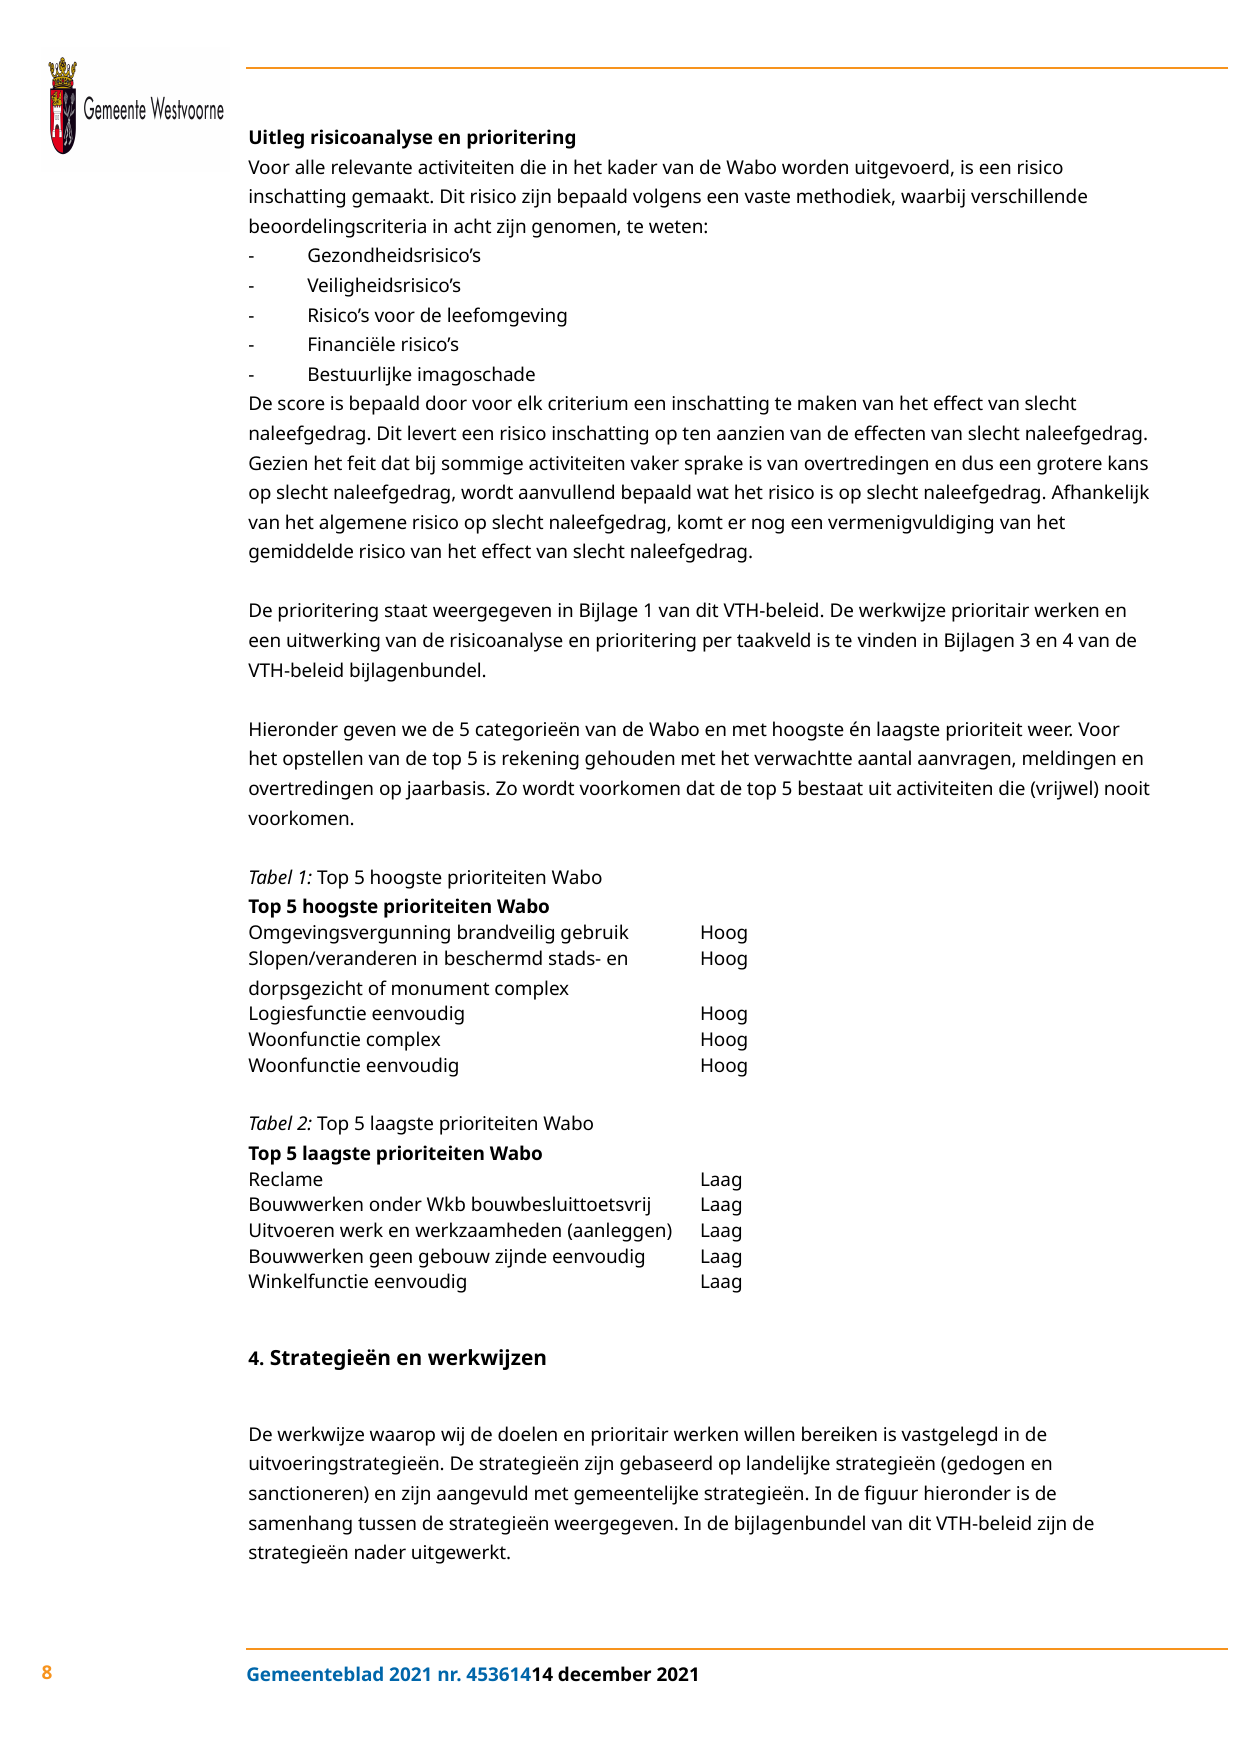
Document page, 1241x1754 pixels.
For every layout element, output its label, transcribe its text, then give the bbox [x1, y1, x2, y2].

text De werkwijze waarop wij de doelen en prioritair werken willen bereiken is vastgelegd in de uitvoeringstrategieën. De strategieën zijn gebaseerd op landelijke strategieën (gedogen en sanctioneren) en zijn aangevuld met gemeentelijke strategieën. In de figuur hieronder is de samenhang tussen de strategieën weergegeven. In de bijlagenbundel van dit VTH-beleid zijn de strategieën nader uitgewerkt. [248, 1421, 1152, 1565]
table_cell Hoog [700, 1052, 1152, 1078]
picture [41, 47, 231, 172]
table_cell Reclame [248, 1166, 700, 1192]
table_cell Hoog [700, 1000, 1152, 1026]
table_cell Laag [700, 1269, 1152, 1294]
text Tabel 1: Top 5 hoogste prioriteiten Wabo [248, 864, 1152, 890]
table_cell Slopen/veranderen in beschermd stads- en dorpsgezicht of monument complex [248, 945, 700, 1000]
list Financiële risico’s [248, 331, 1152, 357]
table_cell Omgevingsvergunning brandveilig gebruik [248, 919, 700, 945]
table_cell Woonfunctie complex [248, 1026, 700, 1052]
list Bestuurlijke imagoschade [248, 361, 1152, 387]
text Hieronder geven we de 5 categorieën van de Wabo en met hoogste én laagste prioriteit weer. Voor het opstellen van de top 5 is rekening gehouden met het verwachtte aantal aanvragen, meldingen en overtredingen op jaarbasis. Zo wordt voorkomen dat de top 5 bestaat uit activiteiten die (vrijwel) nooit voorkomen. [248, 716, 1152, 831]
text 4. Strategieën en werkwijzen [248, 1343, 1152, 1372]
text Tabel 2: Top 5 laagste prioriteiten Wabo [248, 1110, 1152, 1136]
table_header Top 5 hoogste prioriteiten Wabo [248, 894, 1152, 919]
text De prioritering staat weergegeven in Bijlage 1 van dit VTH-beleid. De werkwijze prioritair werken en een uitwerking van de risicoanalyse en prioritering per taakveld is te vinden in Bijlagen 3 en 4 van de VTH-beleid bijlagenbundel. [248, 598, 1152, 683]
table_cell Logiesfunctie eenvoudig [248, 1000, 700, 1026]
table_cell Hoog [700, 919, 1152, 945]
table_cell Bouwwerken onder Wkb bouwbesluittoetsvrij [248, 1192, 700, 1217]
text De score is bepaald door voor elk criterium een inschatting te maken van het effect van slecht naleefgedrag. Dit levert een risico inschatting op ten aanzien van de effecten van slecht naleefgedrag. Gezien het feit dat bij sommige activiteiten vaker sprake is van overtredingen en dus een grotere kans op slecht naleefgedrag, wordt aanvullend bepaald wat het risico is op slecht naleefgedrag. Afhankelijk van het algemene risico op slecht naleefgedrag, komt er nog een vermenigvuldiging van het gemiddelde risico van het effect van slecht naleefgedrag. [248, 391, 1152, 564]
list Gezondheidsrisico’s [248, 243, 1152, 268]
table_header Top 5 laagste prioriteiten Wabo [248, 1140, 1152, 1166]
table_cell Laag [700, 1243, 1152, 1269]
table_cell Laag [700, 1192, 1152, 1217]
table_cell Woonfunctie eenvoudig [248, 1052, 700, 1078]
table_cell Hoog [700, 945, 1152, 1000]
table_cell Laag [700, 1217, 1152, 1243]
table_cell Bouwwerken geen gebouw zijnde eenvoudig [248, 1243, 700, 1269]
list Risico’s voor de leefomgeving [248, 302, 1152, 328]
table_cell Uitvoeren werk en werkzaamheden (aanleggen) [248, 1217, 700, 1243]
list Veiligheidsrisico’s [248, 272, 1152, 298]
text Voor alle relevante activiteiten die in het kader van de Wabo worden uitgevoerd, is een risico inschatting gemaakt. Dit risico zijn bepaald volgens een vaste methodiek, waarbij verschillende beoordelingscriteria in acht zijn genomen, te weten: [248, 154, 1152, 239]
table_cell Hoog [700, 1026, 1152, 1052]
table_cell Winkelfunctie eenvoudig [248, 1269, 700, 1294]
text Uitleg risicoanalyse en prioritering [248, 124, 1152, 150]
table_cell Laag [700, 1166, 1152, 1192]
